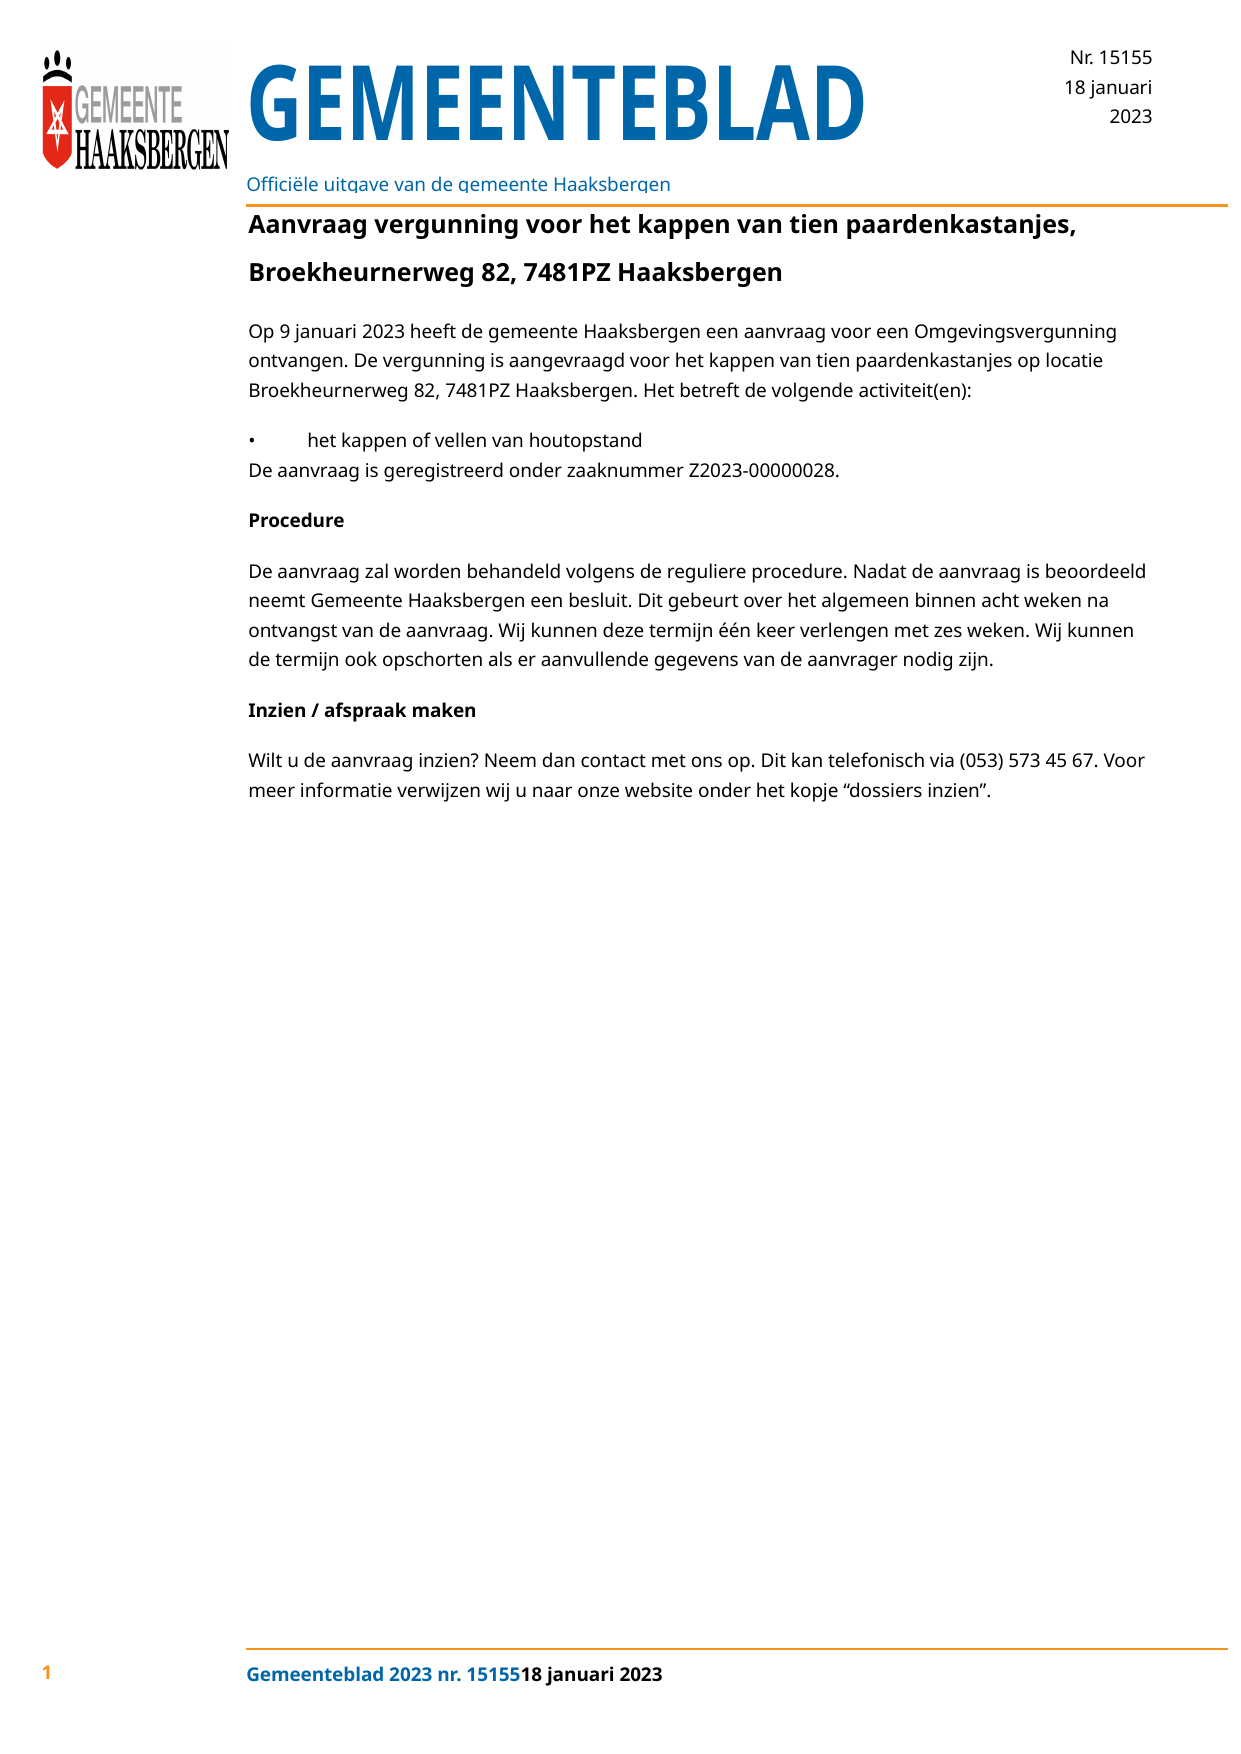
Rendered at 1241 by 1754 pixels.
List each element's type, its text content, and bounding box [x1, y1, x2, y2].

text Wilt u de aanvraag inzien? Neem dan contact met ons op. Dit kan telefonisch via (053) 573 45 67. Voor meer informatie verwijzen wij u naar onze website onder het kopje “dossiers inzien”. [248, 747, 1152, 803]
text Procedure [248, 507, 1152, 533]
text De aanvraag is geregistreerd onder zaaknummer Z2023-00000028. [248, 457, 1152, 483]
text De aanvraag zal worden behandeld volgens de reguliere procedure. Nadat de aanvraag is beoordeeld neemt Gemeente Haaksbergen een besluit. Dit gebeurt over het algemeen binnen acht weken na ontvangst van de aanvraag. Wij kunnen deze termijn één keer verlengen met zes weken. Wij kunnen de termijn ook opschorten als er aanvullende gegevens van de aanvrager nodig zijn. [248, 558, 1152, 672]
list het kappen of vellen van houtopstand [248, 427, 1152, 453]
text Inzien / afspraak maken [248, 697, 1152, 723]
text Aanvraag vergunning voor het kappen van tien paardenkastanjes, Broekheurnerweg 82, 7481PZ Haaksbergen [248, 207, 1152, 288]
text Op 9 januari 2023 heeft de gemeente Haaksbergen een aanvraag voor een Omgevingsvergunning ontvangen. De vergunning is aangevraagd voor het kappen van tien paardenkastanjes op locatie Broekheurnerweg 82, 7481PZ Haaksbergen. Het betreft de volgende activiteit(en): [248, 318, 1152, 403]
picture [41, 47, 231, 172]
